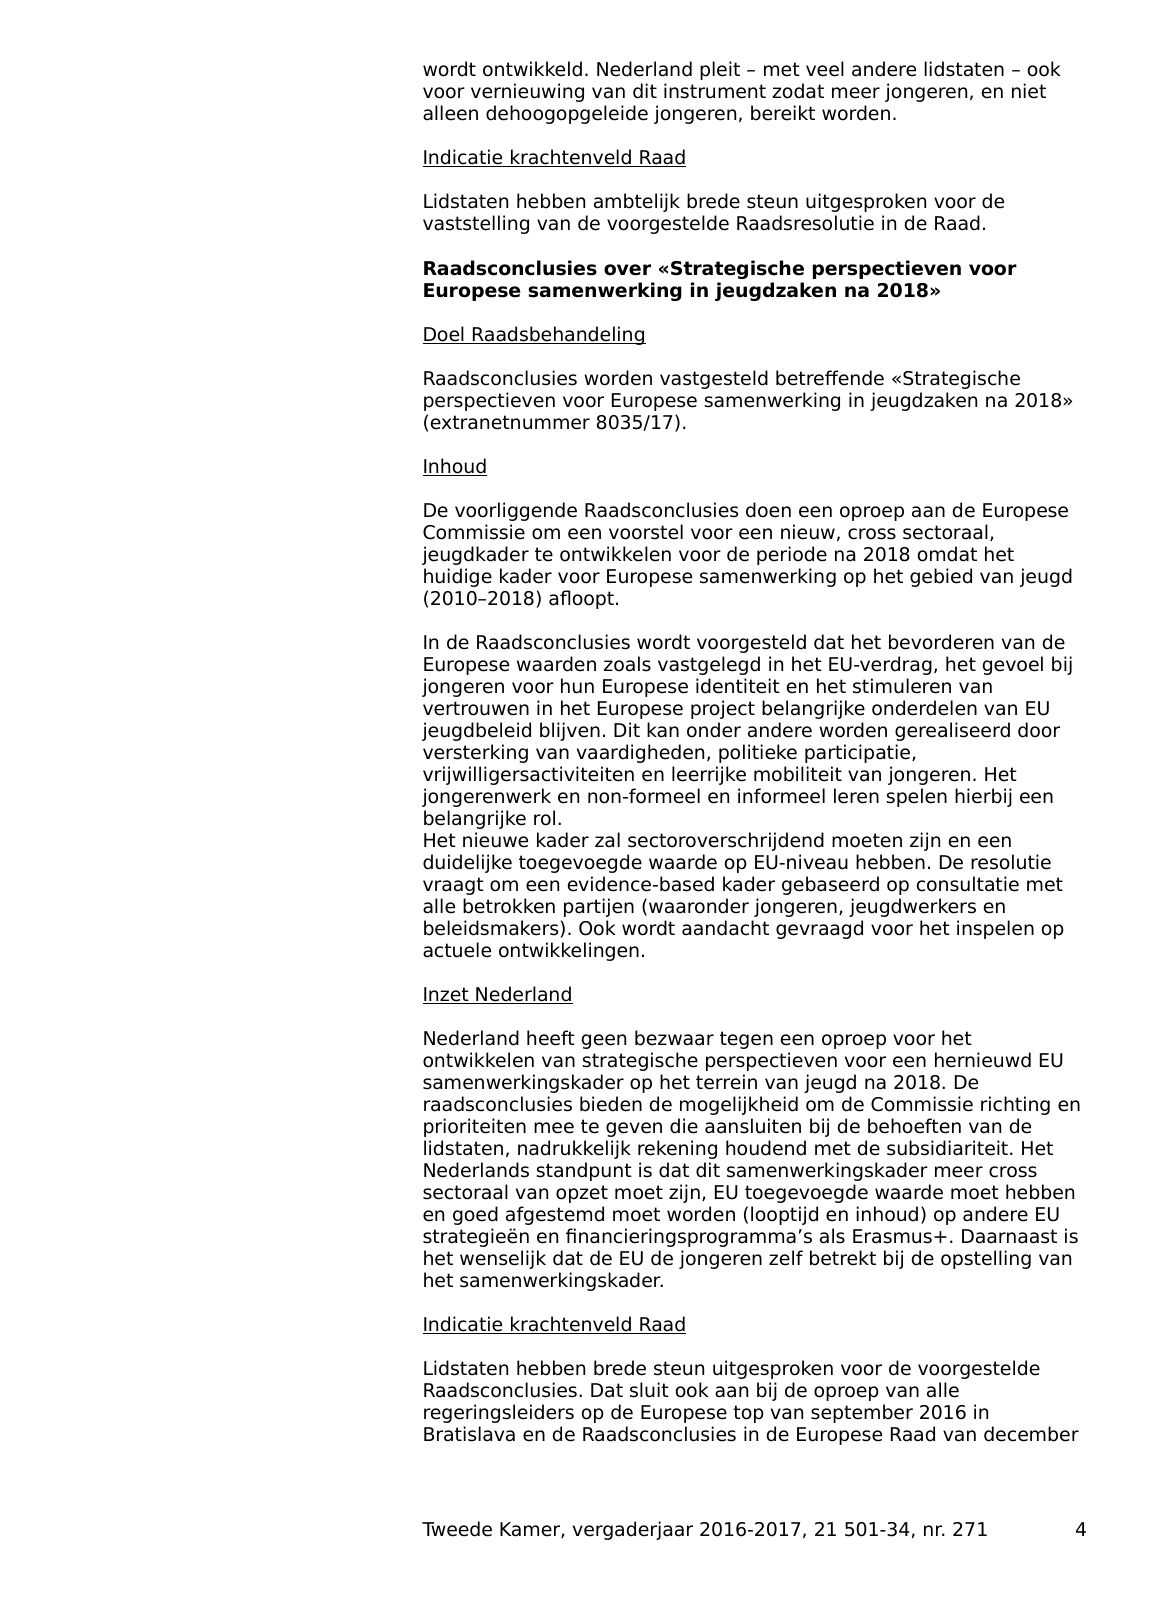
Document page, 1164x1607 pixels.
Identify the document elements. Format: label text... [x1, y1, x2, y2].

subtitle Raadsconclusies over «Strategische perspectieven voor Europese samenwerking in jeugdzaken na 2018» [422, 257, 1087, 301]
text Het nieuwe kader zal sectoroverschrijdend moeten zijn en een duidelijke toegevoegde waarde op EU-niveau hebben. De resolutie vraagt om een evidence-based kader gebaseerd op consultatie met alle betrokken partijen (waaronder jongeren, jeugdwerkers en beleidsmakers). Ook wordt aandacht gevraagd voor het inspelen op actuele ontwikkelingen. [422, 830, 1087, 962]
text Lidstaten hebben ambtelijk brede steun uitgesproken voor de vaststelling van de voorgestelde Raadsresolutie in de Raad. [422, 191, 1087, 235]
subtitle Indicatie krachtenveld Raad [422, 147, 1087, 169]
text De voorliggende Raadsconclusies doen een oproep aan de Europese Commissie om een voorstel voor een nieuw, cross sectoraal, jeugdkader te ontwikkelen voor de periode na 2018 omdat het huidige kader voor Europese samenwerking op het gebied van jeugd (2010–2018) afloopt. [422, 500, 1087, 610]
subtitle Inzet Nederland [422, 984, 1087, 1006]
subtitle Inhoud [422, 456, 1087, 478]
text Raadsconclusies worden vastgesteld betreffende «Strategische perspectieven voor Europese samenwerking in jeugdzaken na 2018» (extranetnummer 8035/17). [422, 368, 1087, 434]
text Lidstaten hebben brede steun uitgesproken voor de voorgestelde Raadsconclusies. Dat sluit ook aan bij de oproep van alle regeringsleiders op de Europese top van september 2016 in Bratislava en de Raadsconclusies in de Europese Raad van december [422, 1358, 1087, 1446]
text Nederland heeft geen bezwaar tegen een oproep voor het ontwikkelen van strategische perspectieven voor een hernieuwd EU samenwerkingskader op het terrein van jeugd na 2018. De raadsconclusies bieden de mogelijkheid om de Commissie richting en prioriteiten mee te geven die aansluiten bij de behoeften van de lidstaten, nadrukkelijk rekening houdend met de subsidiariteit. Het Nederlands standpunt is dat dit samenwerkingskader meer cross sectoraal van opzet moet zijn, EU toegevoegde waarde moet hebben en goed afgestemd moet worden (looptijd en inhoud) op andere EU strategieën en financieringsprogramma’s als Erasmus+. Daarnaast is het wenselijk dat de EU de jongeren zelf betrekt bij de opstelling van het samenwerkingskader. [422, 1028, 1087, 1292]
text wordt ontwikkeld. Nederland pleit – met veel andere lidstaten – ook voor vernieuwing van dit instrument zodat meer jongeren, en niet alleen dehoogopgeleide jongeren, bereikt worden. [422, 59, 1087, 125]
subtitle Doel Raadsbehandeling [422, 324, 1087, 346]
text In de Raadsconclusies wordt voorgesteld dat het bevorderen van de Europese waarden zoals vastgelegd in het EU-verdrag, het gevoel bij jongeren voor hun Europese identiteit en het stimuleren van vertrouwen in het Europese project belangrijke onderdelen van EU jeugdbeleid blijven. Dit kan onder andere worden gerealiseerd door versterking van vaardigheden, politieke participatie, vrijwilligersactiviteiten en leerrijke mobiliteit van jongeren. Het jongerenwerk en non-formeel en informeel leren spelen hierbij een belangrijke rol. [422, 632, 1087, 830]
subtitle Indicatie krachtenveld Raad [422, 1314, 1087, 1336]
